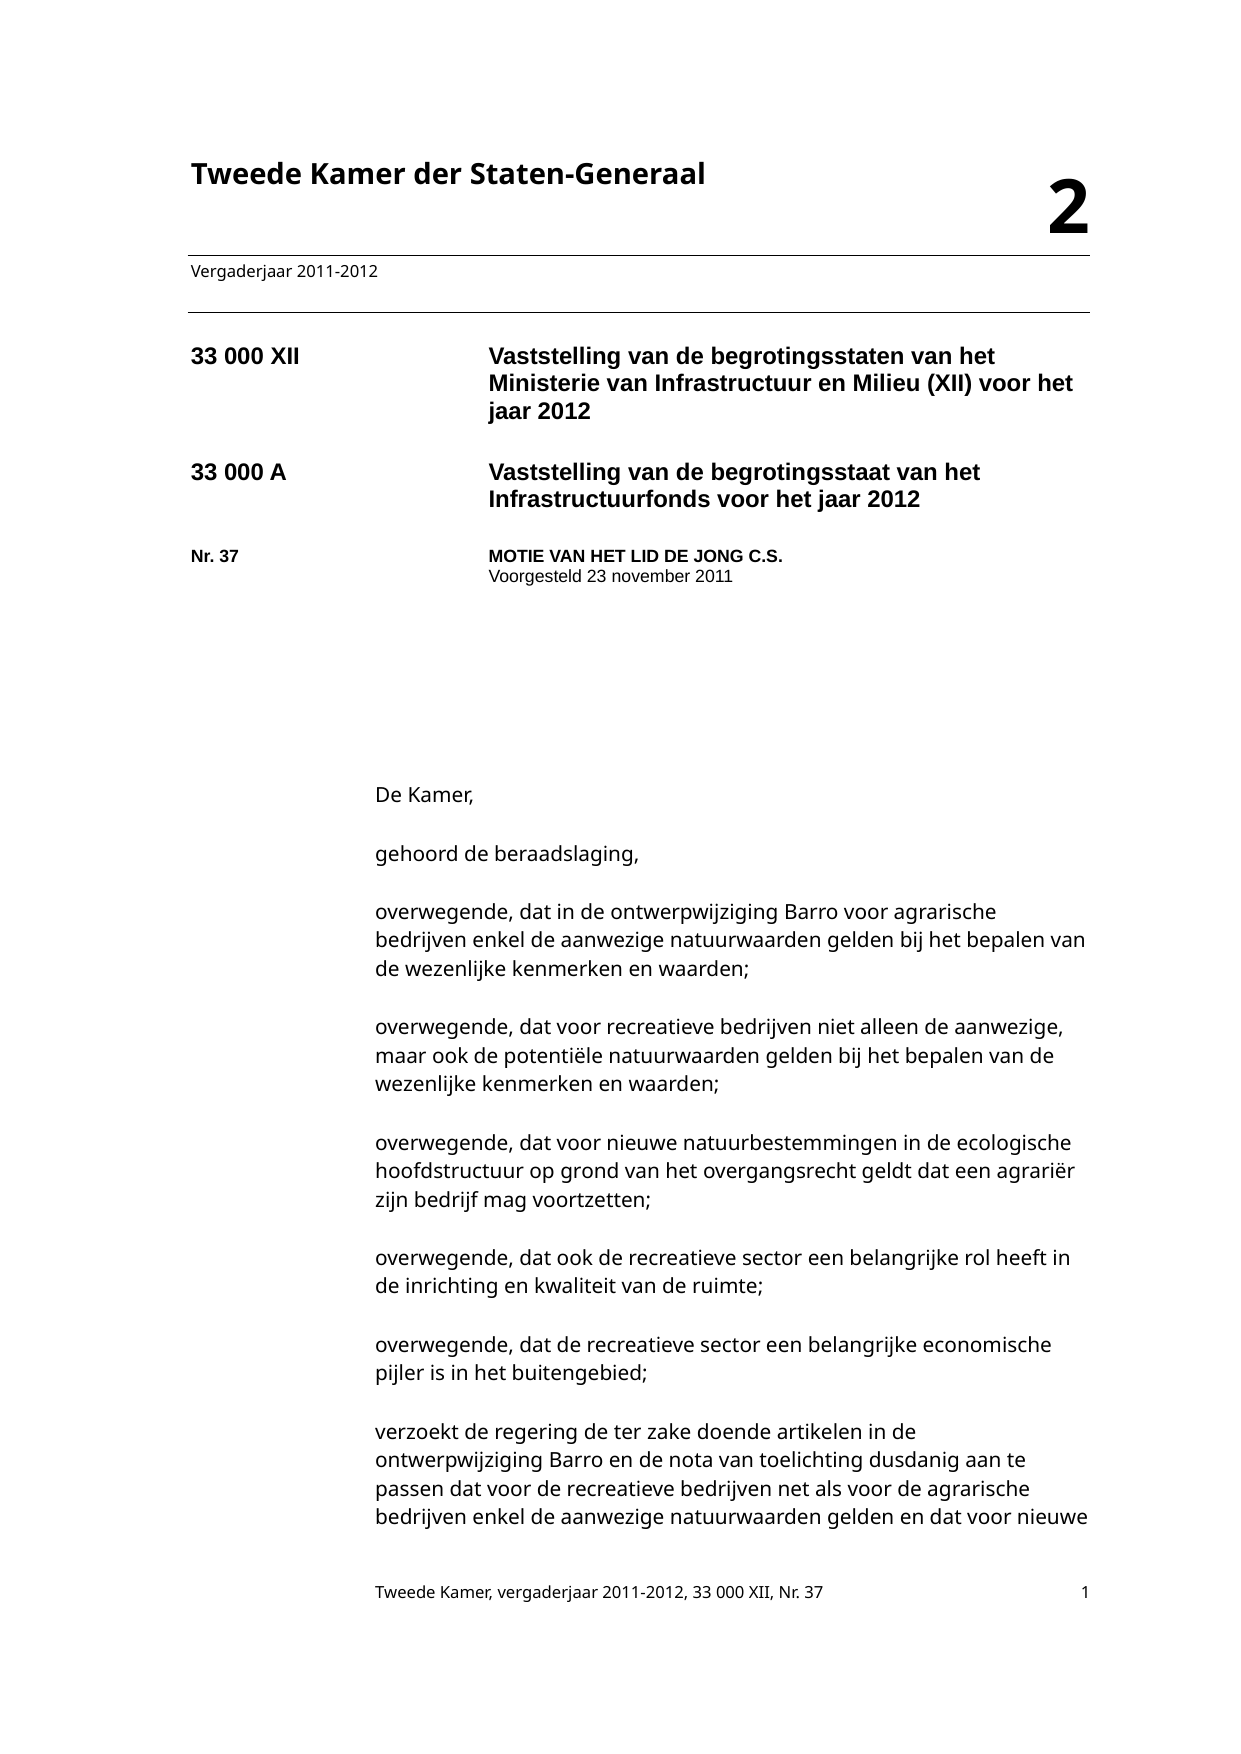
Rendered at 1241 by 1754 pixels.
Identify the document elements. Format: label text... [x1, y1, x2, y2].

table_cell Vaststelling van de begrotingsstaat van het Infrastructuurfonds voor het jaar 2012 [485, 455, 1090, 543]
table_cell [188, 313, 485, 339]
table_cell [485, 256, 1090, 312]
text De Kamer, [375, 780, 1090, 809]
text overwegende, dat ook de recreatieve sector een belangrijke rol heeft in de inrichting en kwaliteit van de ruimte; [375, 1243, 1090, 1300]
table_header Tweede Kamer der Staten-Generaal [188, 150, 909, 255]
table_cell Nr. 37 [188, 543, 485, 662]
table_header 2 [910, 150, 1090, 255]
text overwegende, dat voor nieuwe natuurbestemmingen in de ecologische hoofdstructuur op grond van het overgangsrecht geldt dat een agrariër zijn bedrijf mag voortzetten; [375, 1128, 1090, 1213]
table_cell MOTIE VAN HET LID DE JONG C.S. Voorgesteld 23 november 2011 [485, 543, 1090, 662]
table_cell 33 000 XII [188, 339, 485, 454]
table_cell [485, 313, 1090, 339]
table_cell 33 000 A [188, 455, 485, 543]
table_cell Vaststelling van de begrotingsstaten van het Ministerie van Infrastructuur en Milieu (XII) voor het jaar 2012 [485, 339, 1090, 454]
table_cell Vergaderjaar 2011-2012 [188, 256, 485, 312]
text overwegende, dat de recreatieve sector een belangrijke economische pijler is in het buitengebied; [375, 1330, 1090, 1387]
text gehoord de beraadslaging, [375, 839, 1090, 867]
text overwegende, dat in de ontwerpwijziging Barro voor agrarische bedrijven enkel de aanwezige natuurwaarden gelden bij het bepalen van de wezenlijke kenmerken en waarden; [375, 897, 1090, 982]
text verzoekt de regering de ter zake doende artikelen in de ontwerpwijziging Barro en de nota van toelichting dusdanig aan te passen dat voor de recreatieve bedrijven net als voor de agrarische bedrijven enkel de aanwezige natuurwaarden gelden en dat voor nieuwe [375, 1417, 1090, 1531]
text overwegende, dat voor recreatieve bedrijven niet alleen de aanwezige, maar ook de potentiële natuurwaarden gelden bij het bepalen van de wezenlijke kenmerken en waarden; [375, 1012, 1090, 1098]
